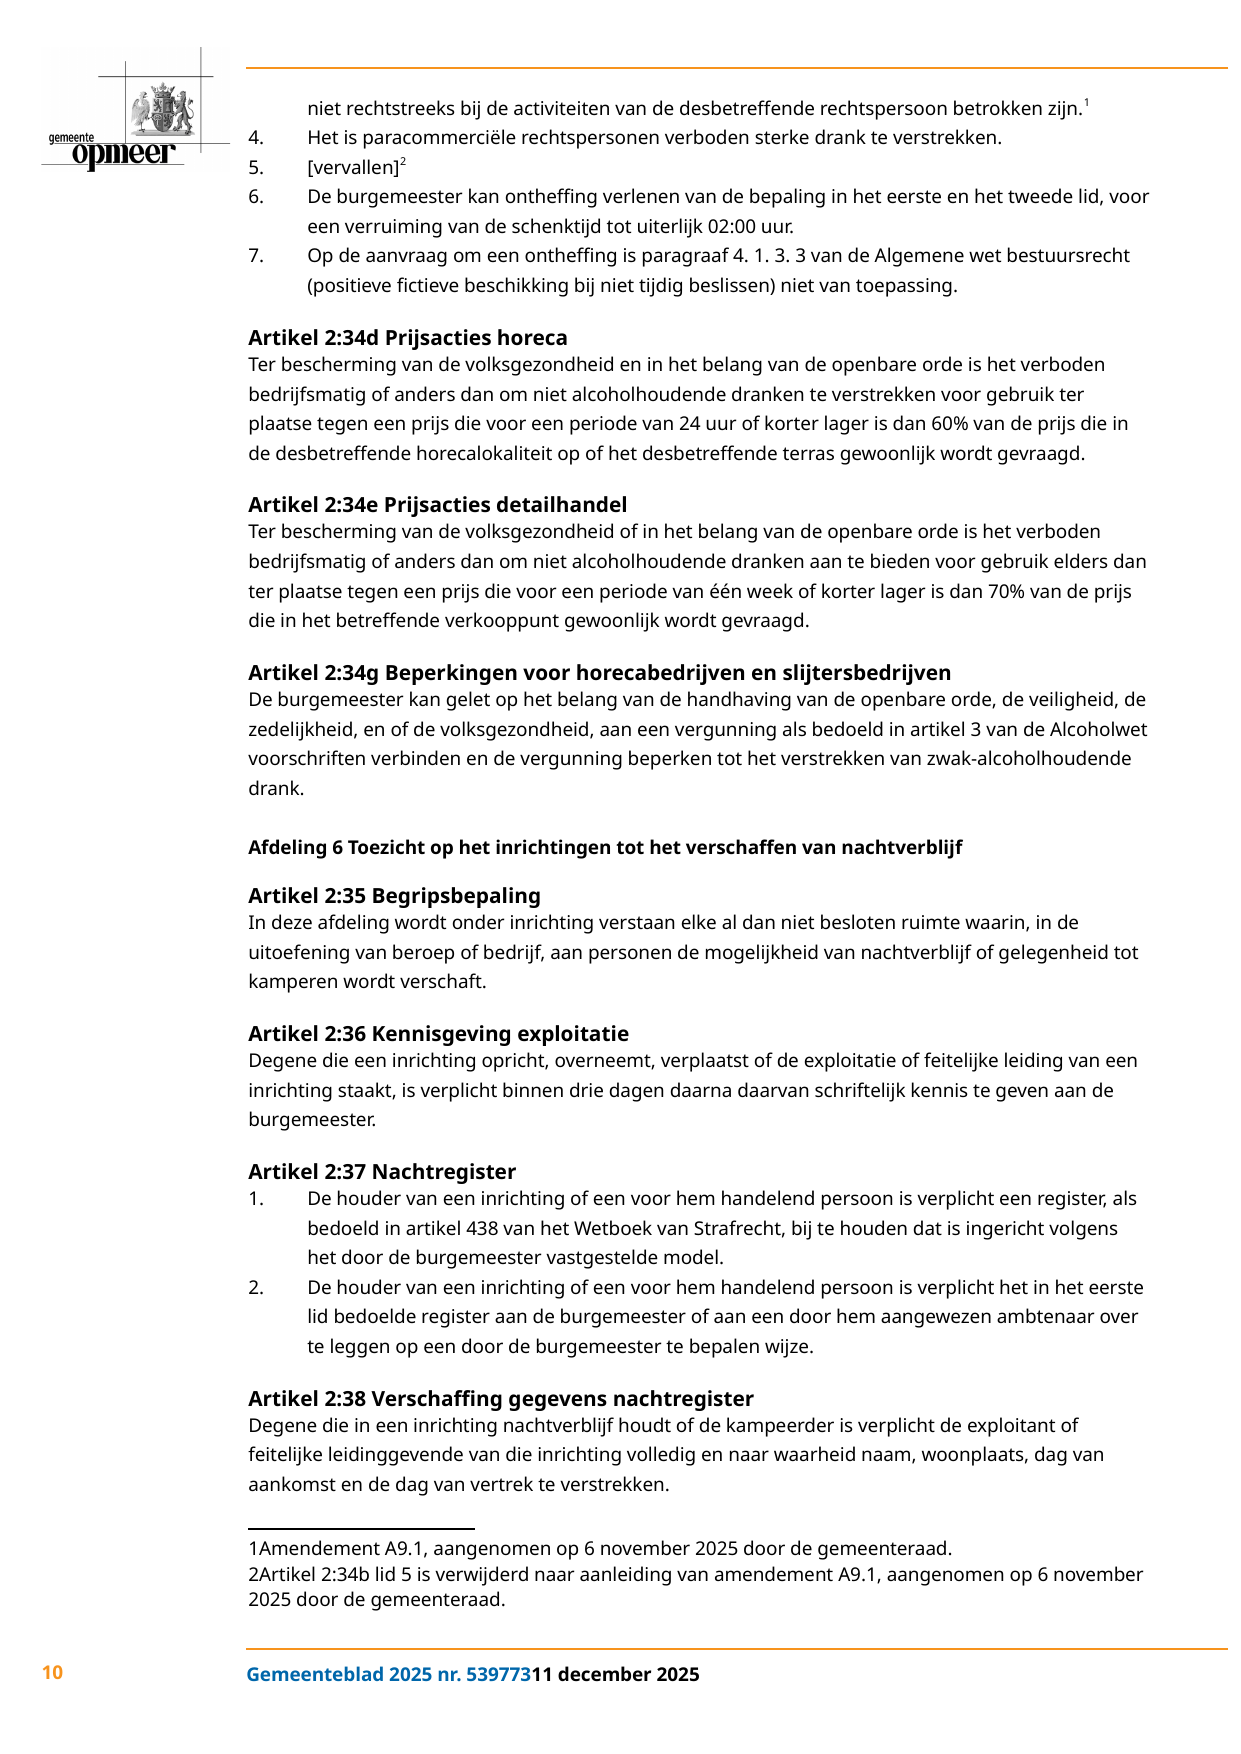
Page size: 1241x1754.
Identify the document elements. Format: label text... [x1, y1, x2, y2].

text Degene die een inrichting opricht, overneemt, verplaatst of de exploitatie of feitelijke leiding van een inrichting staakt, is verplicht binnen drie dagen daarna daarvan schriftelijk kennis te geven aan de burgemeester. [248, 1047, 1152, 1132]
list Op de aanvraag om een ontheffing is paragraaf 4. 1. 3. 3 van de Algemene wet bestuursrecht (positieve fictieve beschikking bij niet tijdig beslissen) niet van toepassing. [248, 243, 1152, 298]
list De houder van een inrichting of een voor hem handelend persoon is verplicht het in het eerste lid bedoelde register aan de burgemeester of aan een door hem aangewezen ambtenaar over te leggen op een door de burgemeester te bepalen wijze. [248, 1274, 1152, 1359]
list Amendement A9.1, aangenomen op 6 november 2025 door de gemeenteraad. [248, 1535, 1152, 1561]
list niet rechtstreeks bij de activiteiten van de desbetreffende rechtspersoon betrokken zijn. [248, 95, 1152, 121]
text Ter bescherming van de volksgezondheid of in het belang van de openbare orde is het verboden bedrijfsmatig of anders dan om niet alcoholhoudende dranken aan te bieden voor gebruik elders dan ter plaatse tegen een prijs die voor een periode van één week of korter lager is dan 70% van de prijs die in het betreffende verkooppunt gewoonlijk wordt gevraagd. [248, 519, 1152, 633]
text De burgemeester kan gelet op het belang van de handhaving van de openbare orde, de veiligheid, de zedelijkheid, en of de volksgezondheid, aan een vergunning als bedoeld in artikel 3 van de Alcoholwet voorschriften verbinden en de vergunning beperken tot het verstrekken van zwak-alcoholhoudende drank. [248, 686, 1152, 801]
list Artikel 2:34b lid 5 is verwijderd naar aanleiding van amendement A9.1, aangenomen op 6 november 2025 door de gemeenteraad. [248, 1561, 1152, 1612]
text Degene die in een inrichting nachtverblijf houdt of de kampeerder is verplicht de exploitant of feitelijke leidinggevende van die inrichting volledig en naar waarheid naam, woonplaats, dag van aankomst en de dag van vertrek te verstrekken. [248, 1412, 1152, 1497]
text Artikel 2:34e Prijsacties detailhandel [248, 490, 1152, 519]
text Ter bescherming van de volksgezondheid en in het belang van de openbare orde is het verboden bedrijfsmatig of anders dan om niet alcoholhoudende dranken te verstrekken voor gebruik ter plaatse tegen een prijs die voor een periode van 24 uur of korter lager is dan 60% van de prijs die in de desbetreffende horecalokaliteit op of het desbetreffende terras gewoonlijk wordt gevraagd. [248, 351, 1152, 466]
text In deze afdeling wordt onder inrichting verstaan elke al dan niet besloten ruimte waarin, in de uitoefening van beroep of bedrijf, aan personen de mogelijkheid van nachtverblijf of gelegenheid tot kamperen wordt verschaft. [248, 909, 1152, 994]
list De houder van een inrichting of een voor hem handelend persoon is verplicht een register, als bedoeld in artikel 438 van het Wetboek van Strafrecht, bij te houden dat is ingericht volgens het door de burgemeester vastgestelde model. [248, 1185, 1152, 1270]
list [vervallen] [248, 154, 1152, 180]
picture [41, 47, 231, 172]
text Artikel 2:34g Beperkingen voor horecabedrijven en slijtersbedrijven [248, 658, 1152, 686]
text Artikel 2:35 Begripsbepaling [248, 881, 1152, 909]
list De burgemeester kan ontheffing verlenen van de bepaling in het eerste en het tweede lid, voor een verruiming van de schenktijd tot uiterlijk 02:00 uur. [248, 183, 1152, 239]
text Artikel 2:36 Kennisgeving exploitatie [248, 1019, 1152, 1047]
text Artikel 2:34d Prijsacties horeca [248, 323, 1152, 351]
text Artikel 2:37 Nachtregister [248, 1157, 1152, 1185]
text Artikel 2:38 Verschaffing gegevens nachtregister [248, 1384, 1152, 1412]
text Afdeling 6 Toezicht op het inrichtingen tot het verschaffen van nachtverblijf [248, 834, 1152, 860]
list Het is paracommerciële rechtspersonen verboden sterke drank te verstrekken. [248, 124, 1152, 150]
